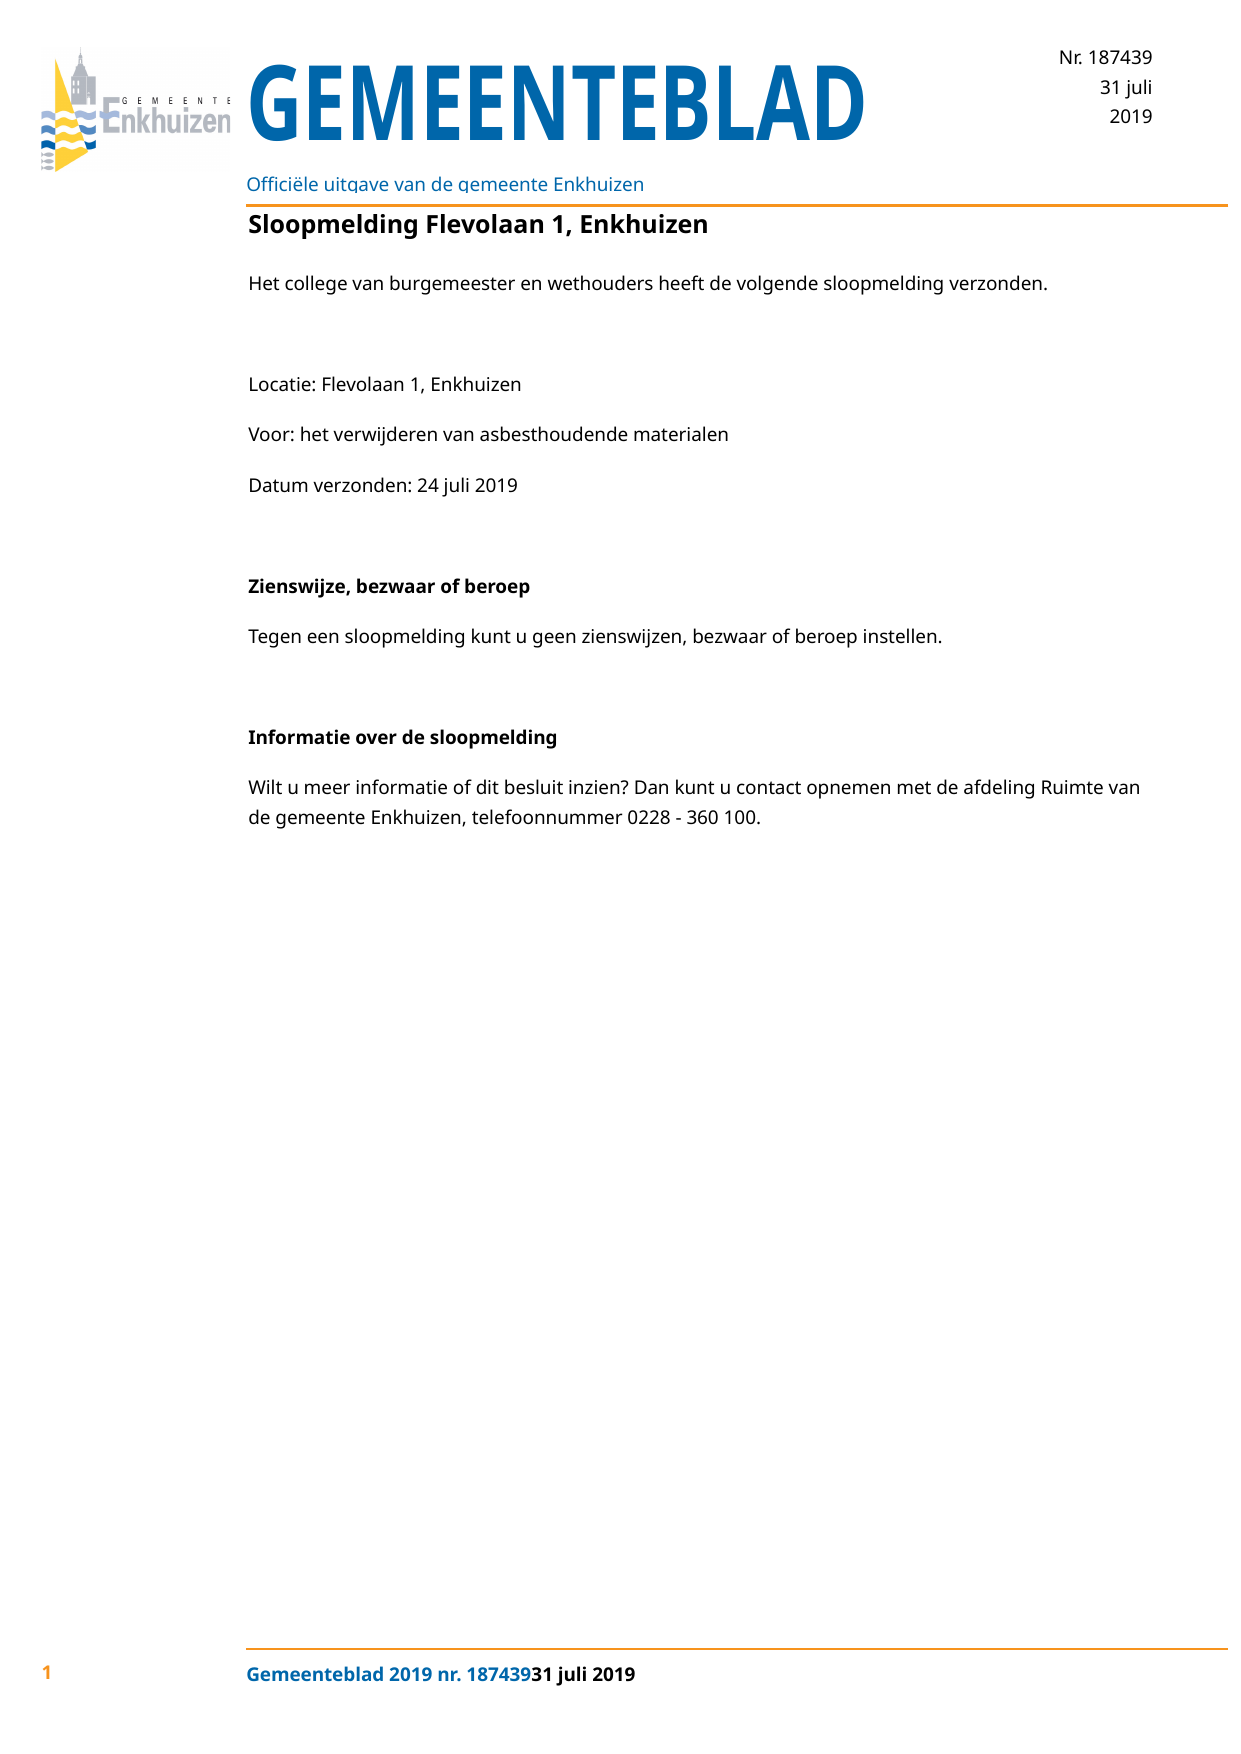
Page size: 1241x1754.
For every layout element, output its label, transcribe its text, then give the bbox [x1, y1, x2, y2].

text Het college van burgemeester en wethouders heeft de volgende sloopmelding verzonden. [248, 270, 1152, 296]
text Locatie: Flevolaan 1, Enkhuizen [248, 371, 1152, 397]
text Informatie over de sloopmelding [248, 724, 1152, 750]
text Voor: het verwijderen van asbesthoudende materialen [248, 422, 1152, 447]
text Tegen een sloopmelding kunt u geen zienswijzen, bezwaar of beroep instellen. [248, 623, 1152, 649]
text Datum verzonden: 24 juli 2019 [248, 472, 1152, 498]
text Wilt u meer informatie of dit besluit inzien? Dan kunt u contact opnemen met de afdeling Ruimte van de gemeente Enkhuizen, telefoonnummer 0228 - 360 100. [248, 774, 1152, 830]
picture [41, 47, 231, 172]
text Sloopmelding Flevolaan 1, Enkhuizen [248, 207, 1152, 241]
text Zienswijze, bezwaar of beroep [248, 573, 1152, 598]
